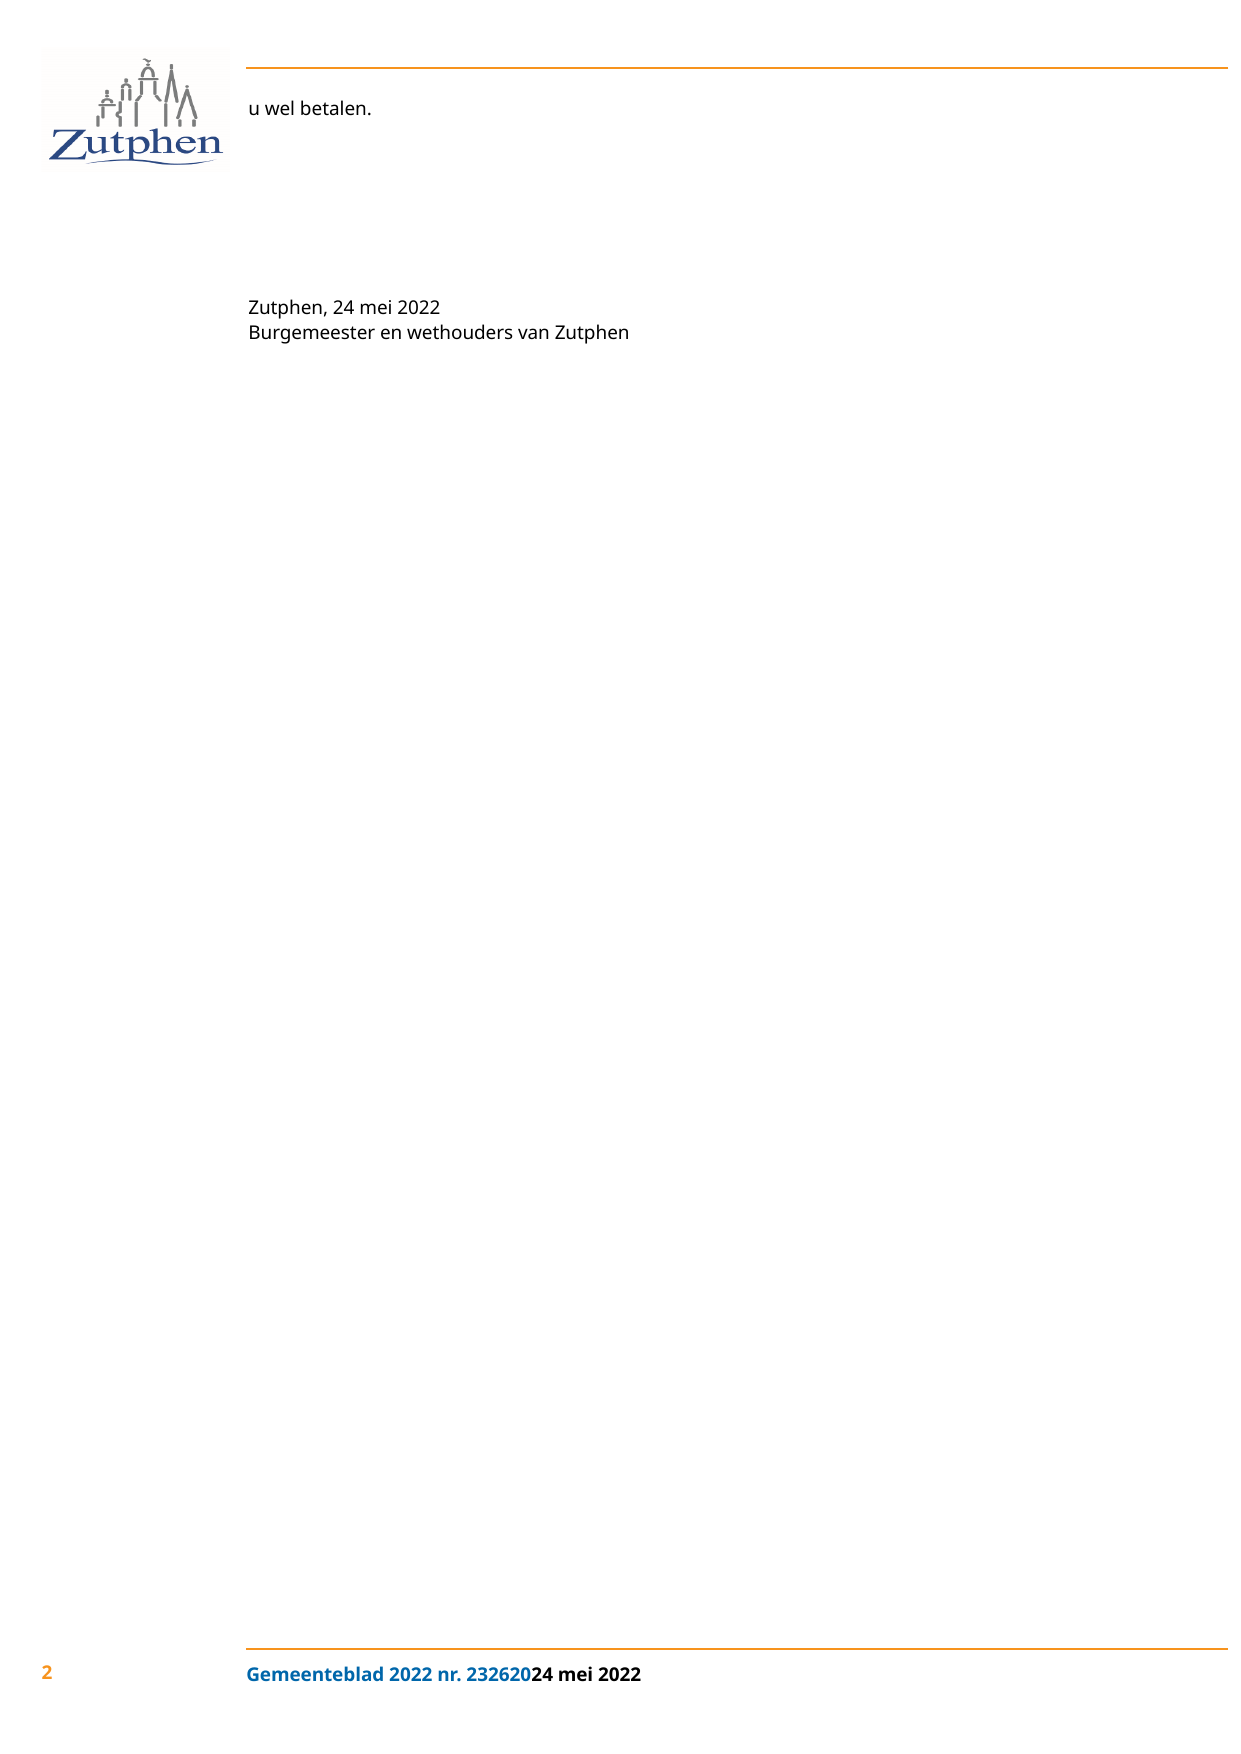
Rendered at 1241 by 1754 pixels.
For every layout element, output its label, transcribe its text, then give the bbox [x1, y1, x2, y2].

text Zutphen, 24 mei 2022 [248, 294, 1152, 319]
text u wel betalen. [248, 95, 1152, 121]
picture [41, 47, 231, 172]
text Burgemeester en wethouders van Zutphen [248, 319, 1152, 345]
